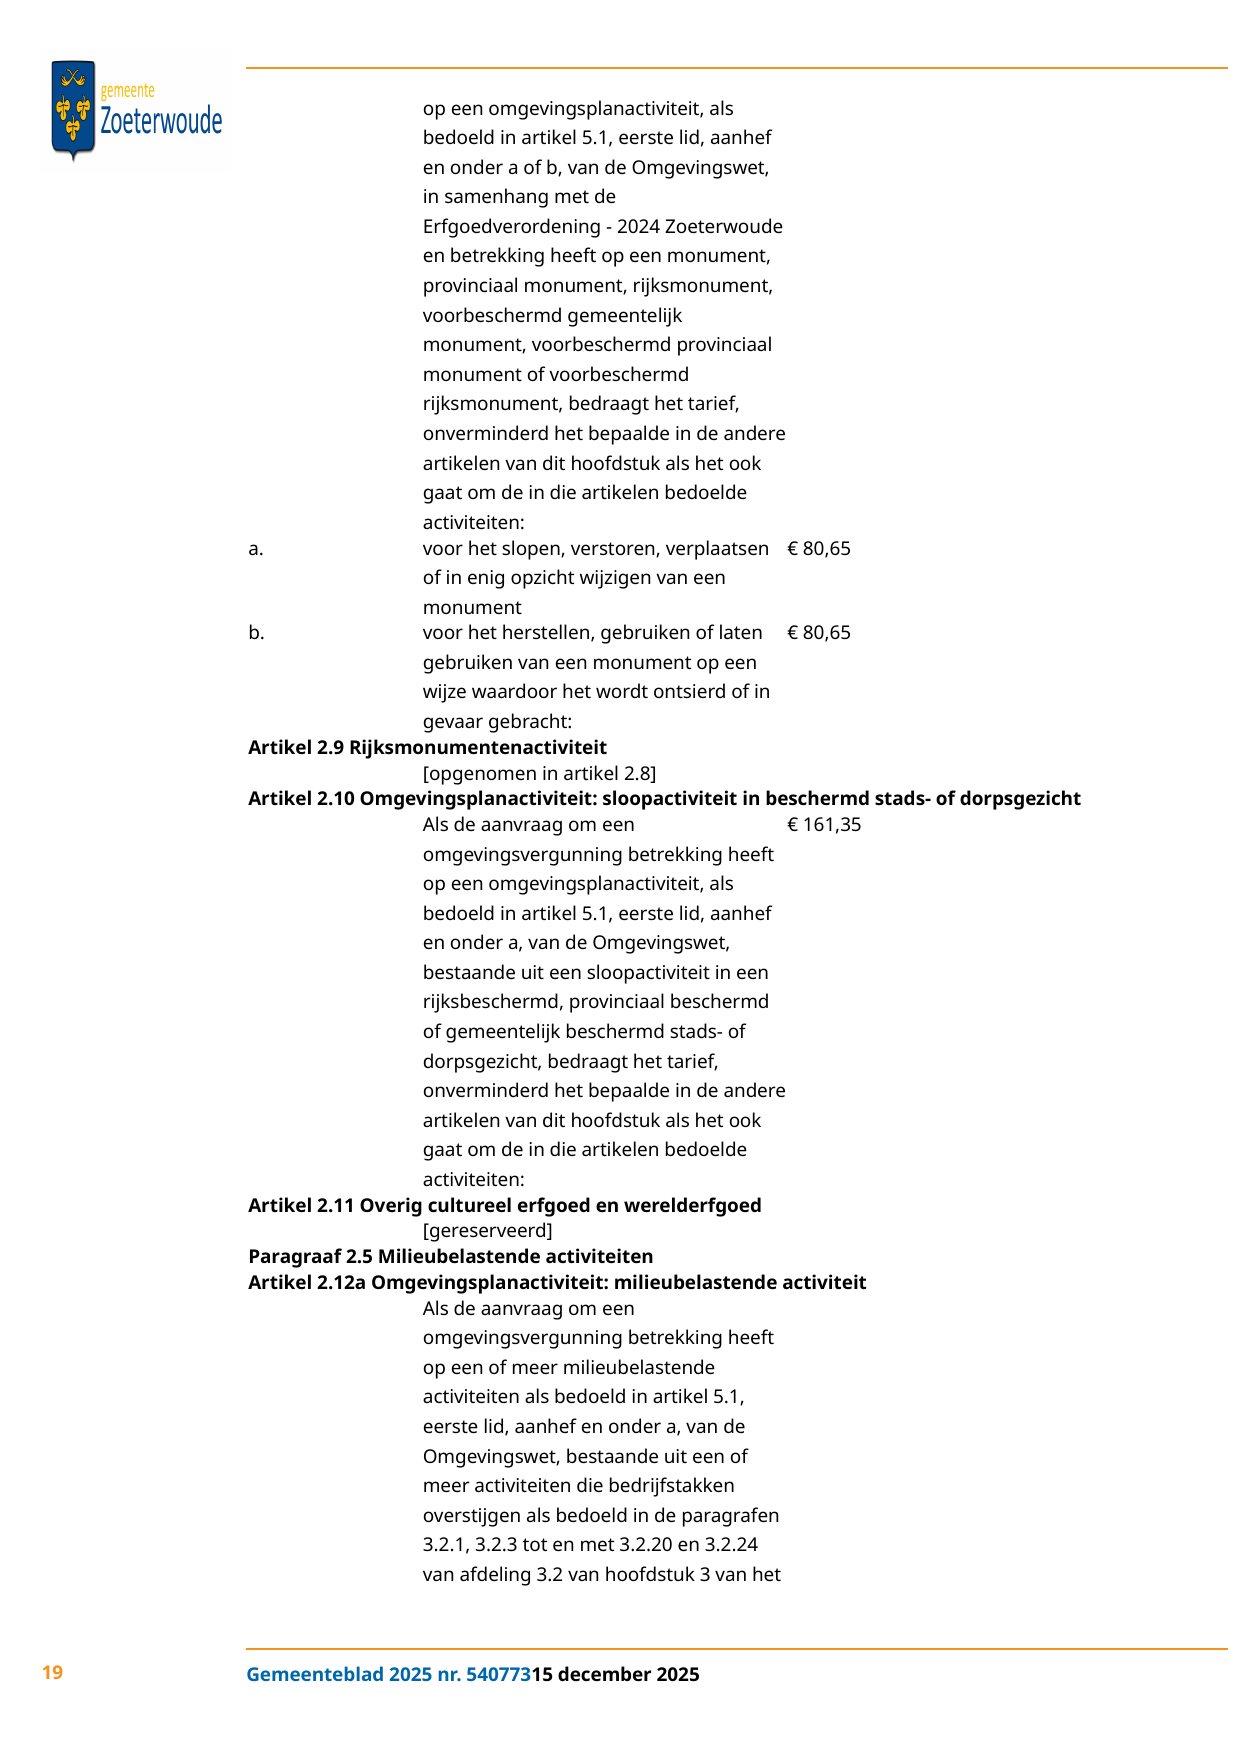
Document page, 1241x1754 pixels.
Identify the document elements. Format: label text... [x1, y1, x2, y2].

table_cell Artikel 2.11 Overig cultureel erfgoed en werelderfgoed [248, 1192, 1152, 1218]
table_cell Als de aanvraag om een omgevingsvergunning betrekking heeft op een omgevingsplanactiviteit, als bedoeld in artikel 5.1, eerste lid, aanhef en onder a, van de Omgevingswet, bestaande uit een sloopactiviteit in een rijksbeschermd, provinciaal beschermd of gemeentelijk beschermd stads- of dorpsgezicht, bedraagt het tarief, onverminderd het bepaalde in de andere artikelen van dit hoofdstuk als het ook gaat om de in die artikelen bedoelde activiteiten: [423, 811, 787, 1192]
table_cell [977, 620, 1152, 734]
table_cell op een omgevingsplanactiviteit, als bedoeld in artikel 5.1, eerste lid, aanhef en onder a of b, van de Omgevingswet, in samenhang met de Erfgoedverordening - 2024 Zoeterwoude en betrekking heeft op een monument, provinciaal monument, rijksmonument, voorbeschermd gemeentelijk monument, voorbeschermd provinciaal monument of voorbeschermd rijksmonument, bedraagt het tarief, onverminderd het bepaalde in de andere artikelen van dit hoofdstuk als het ook gaat om de in die artikelen bedoelde activiteiten: [423, 95, 787, 535]
table_cell [977, 811, 1152, 1192]
table_cell [977, 1295, 1152, 1587]
table_cell voor het slopen, verstoren, verplaatsen of in enig opzicht wijzigen van een monument [423, 535, 787, 619]
table_cell € 80,65 [787, 535, 977, 619]
table_cell [787, 760, 977, 786]
table_cell [248, 95, 423, 535]
table_cell Artikel 2.12a Omgevingsplanactiviteit: milieubelastende activiteit [248, 1269, 1152, 1295]
table_cell Paragraaf 2.5 Milieubelastende activiteiten [248, 1244, 1152, 1269]
table_cell Artikel 2.9 Rijksmonumentenactiviteit [248, 734, 1152, 760]
table_cell [977, 760, 1152, 786]
picture [41, 47, 231, 172]
table_cell [977, 1218, 1152, 1243]
table_cell [248, 760, 423, 786]
table_cell € 80,65 [787, 620, 977, 734]
table_cell a. [248, 535, 423, 619]
table_cell [787, 95, 977, 535]
table_cell [977, 535, 1152, 619]
table_cell [248, 811, 423, 1192]
table_cell [opgenomen in artikel 2.8] [423, 760, 787, 786]
table_cell € 161,35 [787, 811, 977, 1192]
table_cell b. [248, 620, 423, 734]
table_cell Artikel 2.10 Omgevingsplanactiviteit: sloopactiviteit in beschermd stads- of dorpsgezicht [248, 786, 1152, 811]
table_cell [787, 1295, 977, 1587]
table_cell [248, 1295, 423, 1587]
table_cell [977, 95, 1152, 535]
table_cell [787, 1218, 977, 1243]
table_cell [gereserveerd] [423, 1218, 787, 1243]
table_cell [248, 1218, 423, 1243]
table_cell Als de aanvraag om een omgevingsvergunning betrekking heeft op een of meer milieubelastende activiteiten als bedoeld in artikel 5.1, eerste lid, aanhef en onder a, van de Omgevingswet, bestaande uit een of meer activiteiten die bedrijfstakken overstijgen als bedoeld in de paragrafen 3.2.1, 3.2.3 tot en met 3.2.20 en 3.2.24 van afdeling 3.2 van hoofdstuk 3 van het [423, 1295, 787, 1587]
table_cell voor het herstellen, gebruiken of laten gebruiken van een monument op een wijze waardoor het wordt ontsierd of in gevaar gebracht: [423, 620, 787, 734]
